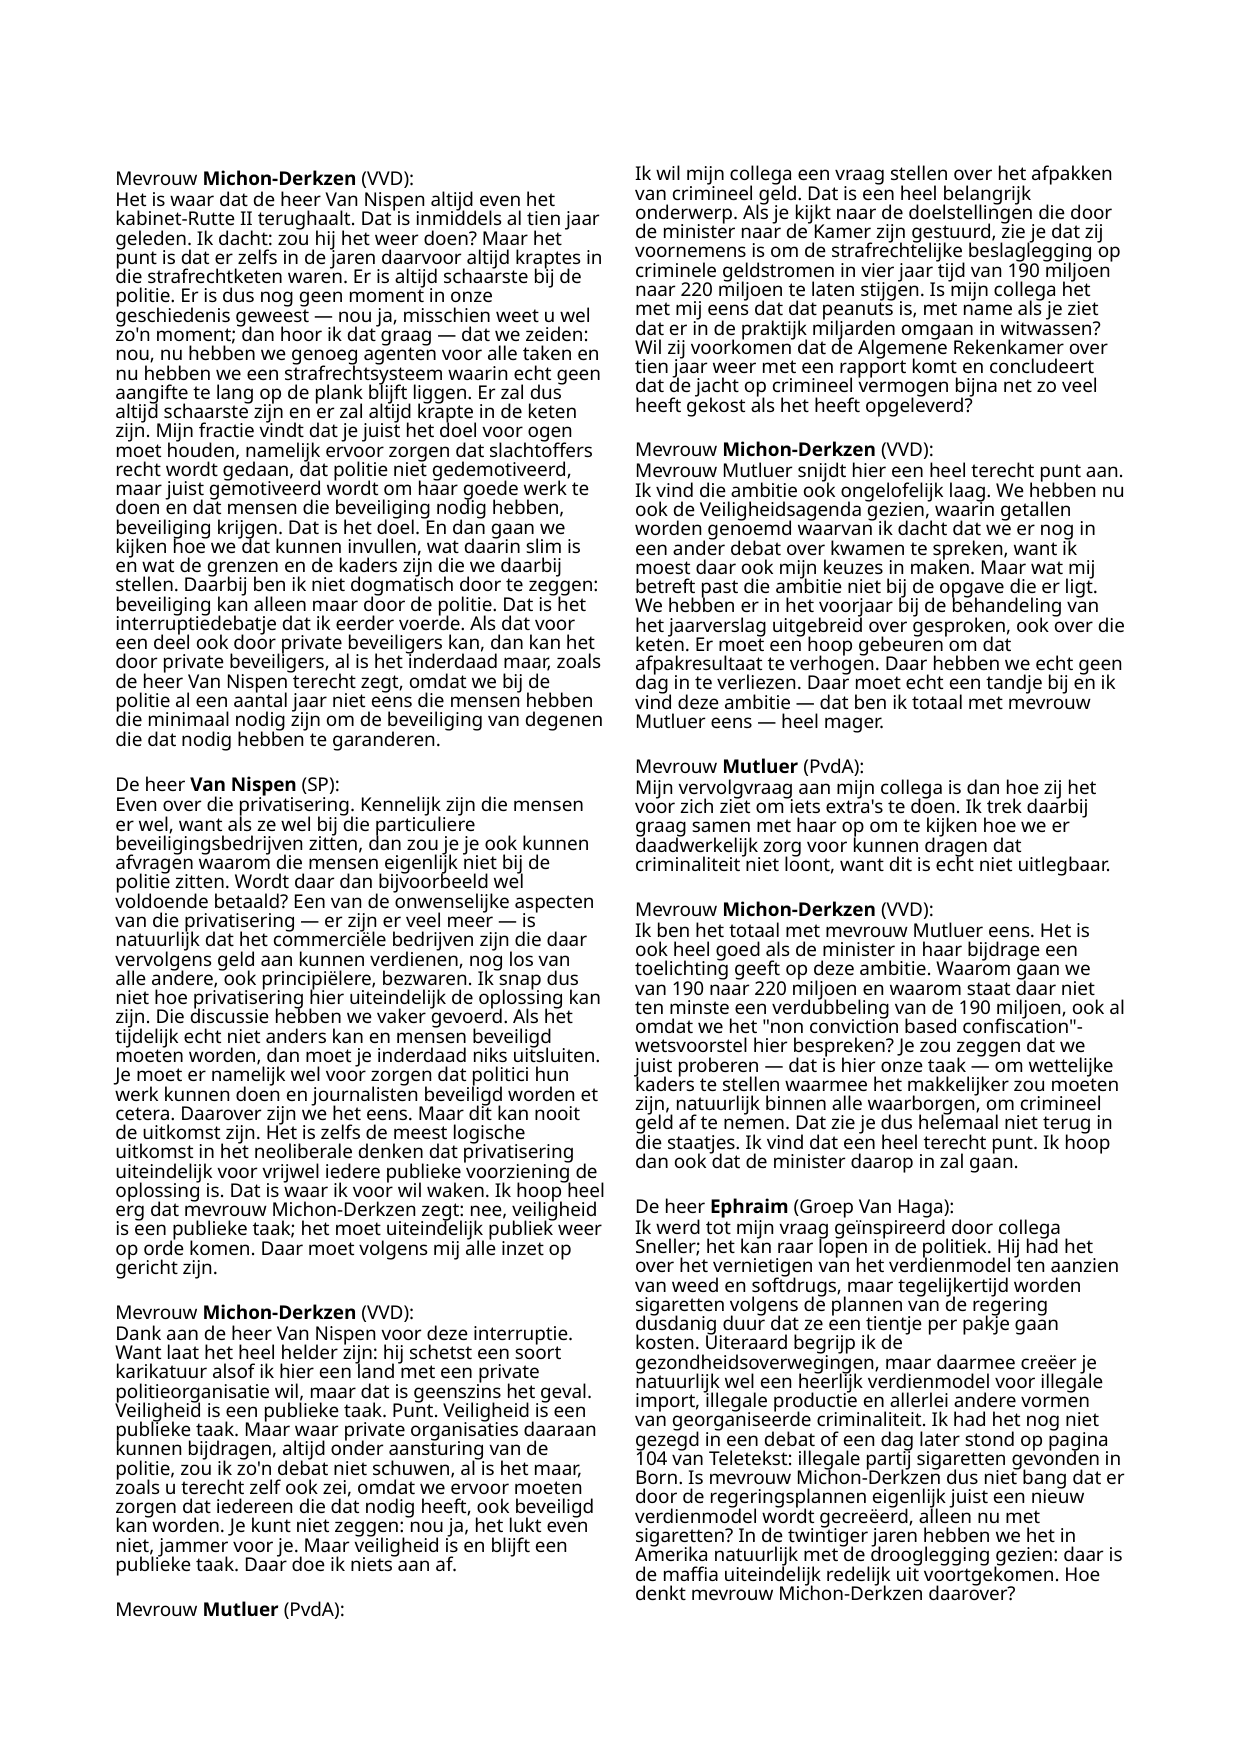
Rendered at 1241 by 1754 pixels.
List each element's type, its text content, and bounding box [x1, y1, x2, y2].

text Even over die privatisering. Kennelijk zijn die mensen er wel, want als ze wel bij die particuliere beveiligingsbedrijven zitten, dan zou je je ook kunnen afvragen waarom die mensen eigenlijk niet bij de politie zitten. Wordt daar dan bijvoorbeeld wel voldoende betaald? Een van de onwenselijke aspecten van die privatisering — er zijn er veel meer — is natuurlijk dat het commerciële bedrijven zijn die daar vervolgens geld aan kunnen verdienen, nog los van alle andere, ook principiëlere, bezwaren. Ik snap dus niet hoe privatisering hier uiteindelijk de oplossing kan zijn. Die discussie hebben we vaker gevoerd. Als het tijdelijk echt niet anders kan en mensen beveiligd moeten worden, dan moet je inderdaad niks uitsluiten. Je moet er namelijk wel voor zorgen dat politici hun werk kunnen doen en journalisten beveiligd worden et cetera. Daarover zijn we het eens. Maar dit kan nooit de uitkomst zijn. Het is zelfs de meest logische uitkomst in het neoliberale denken dat privatisering uiteindelijk voor vrijwel iedere publieke voorziening de oplossing is. Dat is waar ik voor wil waken. Ik hoop heel erg dat mevrouw Michon-Derkzen zegt: nee, veiligheid is een publieke taak; het moet uiteindelijk publiek weer op orde komen. Daar moet volgens mij alle inzet op gericht zijn. [115, 796, 605, 1278]
text Mevrouw Michon-Derkzen (VVD): [115, 165, 605, 191]
text Mevrouw Michon-Derkzen (VVD): [635, 896, 1125, 922]
text Ik ben het totaal met mevrouw Mutluer eens. Het is ook heel goed als de minister in haar bijdrage een toelichting geeft op deze ambitie. Waarom gaan we van 190 naar 220 miljoen en waarom staat daar niet ten minste een verdubbeling van de 190 miljoen, ook al omdat we het "non conviction based confiscation"-wetsvoorstel hier bespreken? Je zou zeggen dat we juist proberen — dat is hier onze taak — om wettelijke kaders te stellen waarmee het makkelijker zou moeten zijn, natuurlijk binnen alle waarborgen, om crimineel geld af te nemen. Dat zie je dus helemaal niet terug in die staatjes. Ik vind dat een heel terecht punt. Ik hoop dan ook dat de minister daarop in zal gaan. [635, 922, 1125, 1172]
text De heer Ephraim (Groep Van Haga): [635, 1193, 1125, 1219]
text Mevrouw Mutluer (PvdA): [115, 1596, 605, 1622]
text Ik werd tot mijn vraag geïnspireerd door collega Sneller; het kan raar lopen in de politiek. Hij had het over het vernietigen van het verdienmodel ten aanzien van weed en softdrugs, maar tegelijkertijd worden sigaretten volgens de plannen van de regering dusdanig duur dat ze een tientje per pakje gaan kosten. Uiteraard begrijp ik de gezondheidsoverwegingen, maar daarmee creëer je natuurlijk wel een heerlijk verdienmodel voor illegale import, illegale productie en allerlei andere vormen van georganiseerde criminaliteit. Ik had het nog niet gezegd in een debat of een dag later stond op pagina 104 van Teletekst: illegale partij sigaretten gevonden in Born. Is mevrouw Michon-Derkzen dus niet bang dat er door de regeringsplannen eigenlijk juist een nieuw verdienmodel wordt gecreëerd, alleen nu met sigaretten? In de twintiger jaren hebben we het in Amerika natuurlijk met de drooglegging gezien: daar is de maffia uiteindelijk redelijk uit voortgekomen. Hoe denkt mevrouw Michon-Derkzen daarover? [635, 1219, 1125, 1604]
text Mevrouw Mutluer (PvdA): [635, 753, 1125, 779]
text Mijn vervolgvraag aan mijn collega is dan hoe zij het voor zich ziet om iets extra's te doen. Ik trek daarbij graag samen met haar op om te kijken hoe we er daadwerkelijk zorg voor kunnen dragen dat criminaliteit niet loont, want dit is echt niet uitlegbaar. [635, 779, 1125, 875]
text Mevrouw Mutluer snijdt hier een heel terecht punt aan. Ik vind die ambitie ook ongelofelijk laag. We hebben nu ook de Veiligheidsagenda gezien, waarin getallen worden genoemd waarvan ik dacht dat we er nog in een ander debat over kwamen te spreken, want ik moest daar ook mijn keuzes in maken. Maar wat mij betreft past die ambitie niet bij de opgave die er ligt. We hebben er in het voorjaar bij de behandeling van het jaarverslag uitgebreid over gesproken, ook over die keten. Er moet een hoop gebeuren om dat afpakresultaat te verhogen. Daar hebben we echt geen dag in te verliezen. Daar moet echt een tandje bij en ik vind deze ambitie — dat ben ik totaal met mevrouw Mutluer eens — heel mager. [635, 462, 1125, 732]
text De heer Van Nispen (SP): [115, 771, 605, 796]
text Het is waar dat de heer Van Nispen altijd even het kabinet-Rutte II terughaalt. Dat is inmiddels al tien jaar geleden. Ik dacht: zou hij het weer doen? Maar het punt is dat er zelfs in de jaren daarvoor altijd kraptes in die strafrechtketen waren. Er is altijd schaarste bij de politie. Er is dus nog geen moment in onze geschiedenis geweest — nou ja, misschien weet u wel zo'n moment; dan hoor ik dat graag — dat we zeiden: nou, nu hebben we genoeg agenten voor alle taken en nu hebben we een strafrechtsysteem waarin echt geen aangifte te lang op de plank blijft liggen. Er zal dus altijd schaarste zijn en er zal altijd krapte in de keten zijn. Mijn fractie vindt dat je juist het doel voor ogen moet houden, namelijk ervoor zorgen dat slachtoffers recht wordt gedaan, dat politie niet gedemotiveerd, maar juist gemotiveerd wordt om haar goede werk te doen en dat mensen die beveiliging nodig hebben, beveiliging krijgen. Dat is het doel. En dan gaan we kijken hoe we dat kunnen invullen, wat daarin slim is en wat de grenzen en de kaders zijn die we daarbij stellen. Daarbij ben ik niet dogmatisch door te zeggen: beveiliging kan alleen maar door de politie. Dat is het interruptiedebatje dat ik eerder voerde. Als dat voor een deel ook door private beveiligers kan, dan kan het door private beveiligers, al is het inderdaad maar, zoals de heer Van Nispen terecht zegt, omdat we bij de politie al een aantal jaar niet eens die mensen hebben die minimaal nodig zijn om de beveiliging van degenen die dat nodig hebben te garanderen. [115, 191, 605, 750]
text Ik wil mijn collega een vraag stellen over het afpakken van crimineel geld. Dat is een heel belangrijk onderwerp. Als je kijkt naar de doelstellingen die door de minister naar de Kamer zijn gestuurd, zie je dat zij voornemens is om de strafrechtelijke beslaglegging op criminele geldstromen in vier jaar tijd van 190 miljoen naar 220 miljoen te laten stijgen. Is mijn collega het met mij eens dat dat peanuts is, met name als je ziet dat er in de praktijk miljarden omgaan in witwassen? Wil zij voorkomen dat de Algemene Rekenkamer over tien jaar weer met een rapport komt en concludeert dat de jacht op crimineel vermogen bijna net zo veel heeft gekost als het heeft opgeleverd? [635, 165, 1125, 416]
text Mevrouw Michon-Derkzen (VVD): [635, 437, 1125, 462]
text Dank aan de heer Van Nispen voor deze interruptie. Want laat het heel helder zijn: hij schetst een soort karikatuur alsof ik hier een land met een private politieorganisatie wil, maar dat is geenszins het geval. Veiligheid is een publieke taak. Punt. Veiligheid is een publieke taak. Maar waar private organisaties daaraan kunnen bijdragen, altijd onder aansturing van de politie, zou ik zo'n debat niet schuwen, al is het maar, zoals u terecht zelf ook zei, omdat we ervoor moeten zorgen dat iedereen die dat nodig heeft, ook beveiligd kan worden. Je kunt niet zeggen: nou ja, het lukt even niet, jammer voor je. Maar veiligheid is en blijft een publieke taak. Daar doe ik niets aan af. [115, 1325, 605, 1575]
text Mevrouw Michon-Derkzen (VVD): [115, 1299, 605, 1325]
